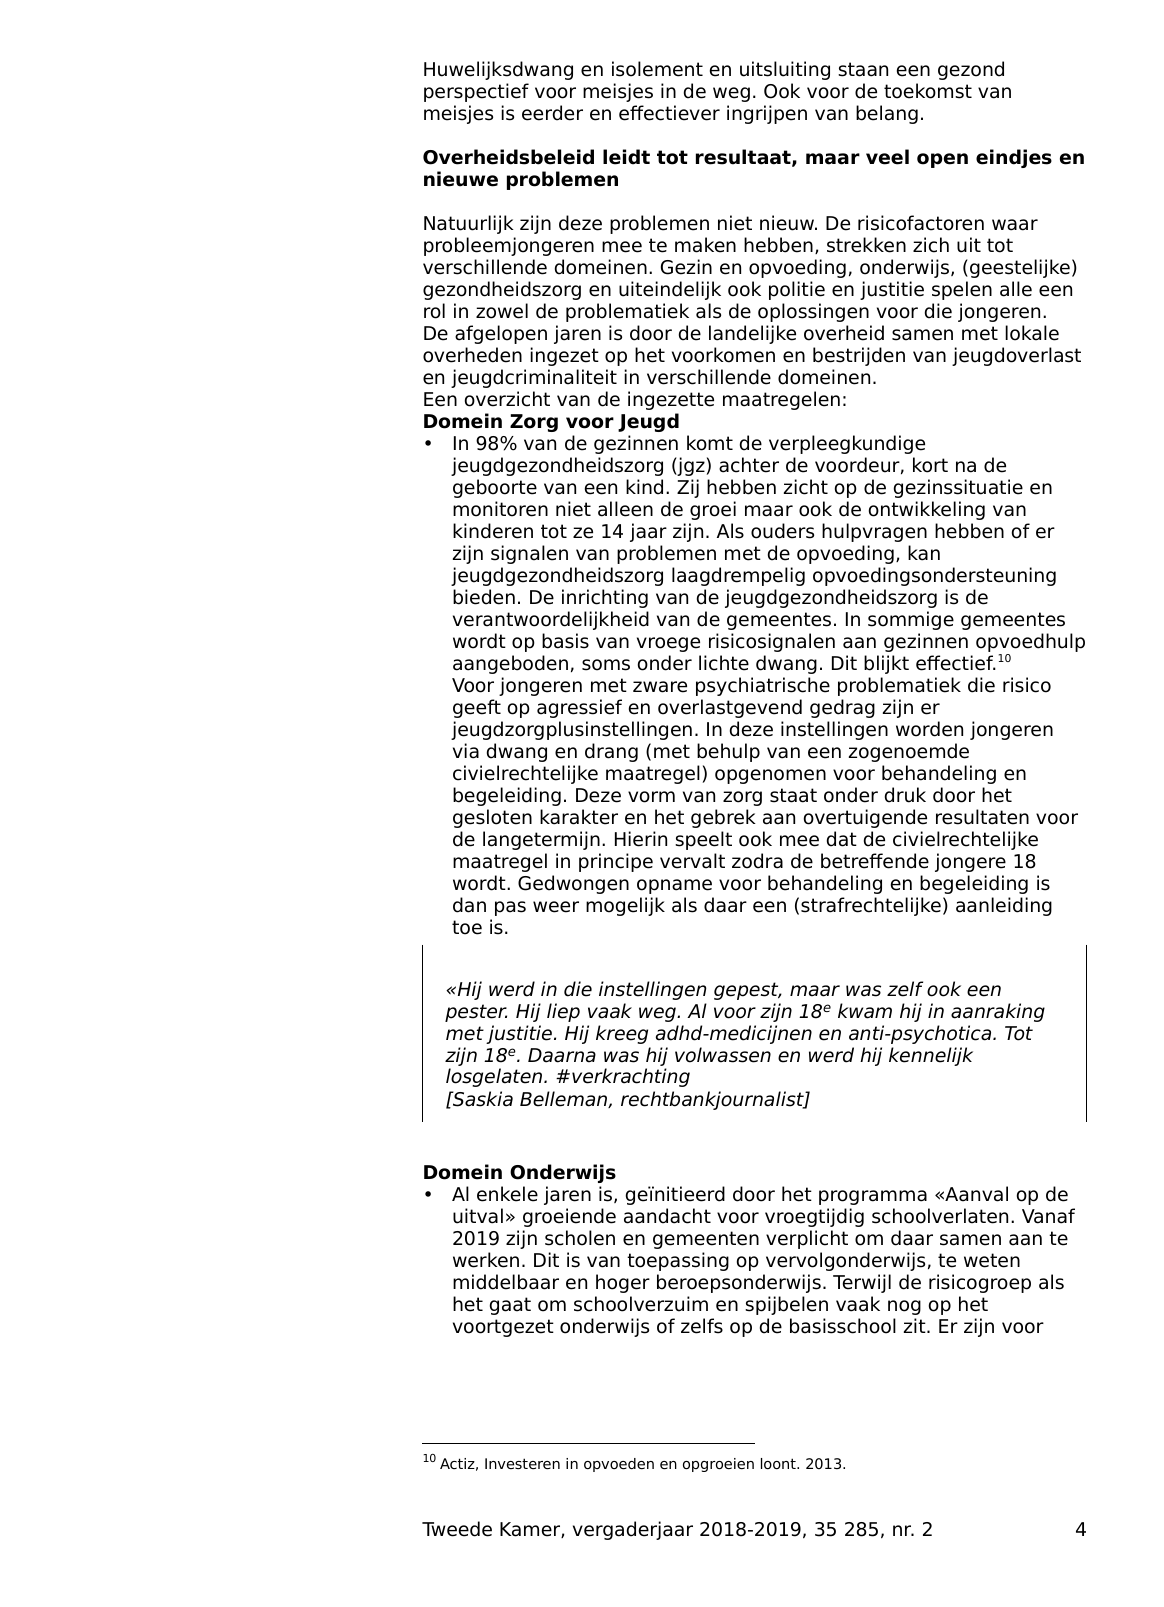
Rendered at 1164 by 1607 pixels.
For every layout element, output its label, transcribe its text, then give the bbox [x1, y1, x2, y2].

text Domein Onderwijs [422, 1162, 1087, 1184]
text • In 98% van de gezinnen komt de verpleegkundige jeugdgezondheidszorg (jgz) achter de voordeur, kort na de geboorte van een kind. Zij hebben zicht op de gezinssituatie en monitoren niet alleen de groei maar ook de ontwikkeling van kinderen tot ze 14 jaar zijn. Als ouders hulpvragen hebben of er zijn signalen van problemen met de opvoeding, kan jeugdgezondheidszorg laagdrempelig opvoedingsondersteuning bieden. De inrichting van de jeugdgezondheidszorg is de verantwoordelijkheid van de gemeentes. In sommige gemeentes wordt op basis van vroege risicosignalen aan gezinnen opvoedhulp aangeboden, soms onder lichte dwang. Dit blijkt effectief. [422, 433, 1087, 675]
table_header «Hij werd in die instellingen gepest, maar was zelf ook een pester. Hij liep vaak weg. Al voor zijn 18e kwam hij in aanraking met justitie. Hij kreeg adhd-medicijnen en anti-psychotica. Tot zijn 18e. Daarna was hij volwassen en werd hij kennelijk losgelaten. #verkrachting [Saskia Belleman, rechtbankjournalist] [423, 945, 1086, 1122]
text De afgelopen jaren is door de landelijke overheid samen met lokale overheden ingezet op het voorkomen en bestrijden van jeugdoverlast en jeugdcriminaliteit in verschillende domeinen. [422, 323, 1087, 389]
text Huwelijksdwang en isolement en uitsluiting staan een gezond perspectief voor meisjes in de weg. Ook voor de toekomst van meisjes is eerder en effectiever ingrijpen van belang. [422, 59, 1087, 125]
text Een overzicht van de ingezette maatregelen: [422, 389, 1087, 411]
text Voor jongeren met zware psychiatrische problematiek die risico geeft op agressief en overlastgevend gedrag zijn er jeugdzorgplusinstellingen. In deze instellingen worden jongeren via dwang en drang (met behulp van een zogenoemde civielrechtelijke maatregel) opgenomen voor behandeling en begeleiding. Deze vorm van zorg staat onder druk door het gesloten karakter en het gebrek aan overtuigende resultaten voor de langetermijn. Hierin speelt ook mee dat de civielrechtelijke maatregel in principe vervalt zodra de betreffende jongere 18 wordt. Gedwongen opname voor behandeling en begeleiding is dan pas weer mogelijk als daar een (strafrechtelijke) aanleiding toe is. [452, 675, 1087, 939]
text Actiz, Investeren in opvoeden en opgroeien loont. 2013. [422, 1452, 1087, 1474]
subtitle Overheidsbeleid leidt tot resultaat, maar veel open eindjes en nieuwe problemen [422, 147, 1087, 191]
text Natuurlijk zijn deze problemen niet nieuw. De risicofactoren waar probleemjongeren mee te maken hebben, strekken zich uit tot verschillende domeinen. Gezin en opvoeding, onderwijs, (geestelijke) gezondheidszorg en uiteindelijk ook politie en justitie spelen alle een rol in zowel de problematiek als de oplossingen voor die jongeren. [422, 213, 1087, 323]
text • Al enkele jaren is, geïnitieerd door het programma «Aanval op de uitval» groeiende aandacht voor vroegtijdig schoolverlaten. Vanaf 2019 zijn scholen en gemeenten verplicht om daar samen aan te werken. Dit is van toepassing op vervolgonderwijs, te weten middelbaar en hoger beroepsonderwijs. Terwijl de risicogroep als het gaat om schoolverzuim en spijbelen vaak nog op het voortgezet onderwijs of zelfs op de basisschool zit. Er zijn voor [422, 1184, 1087, 1338]
text Domein Zorg voor Jeugd [422, 411, 1087, 433]
